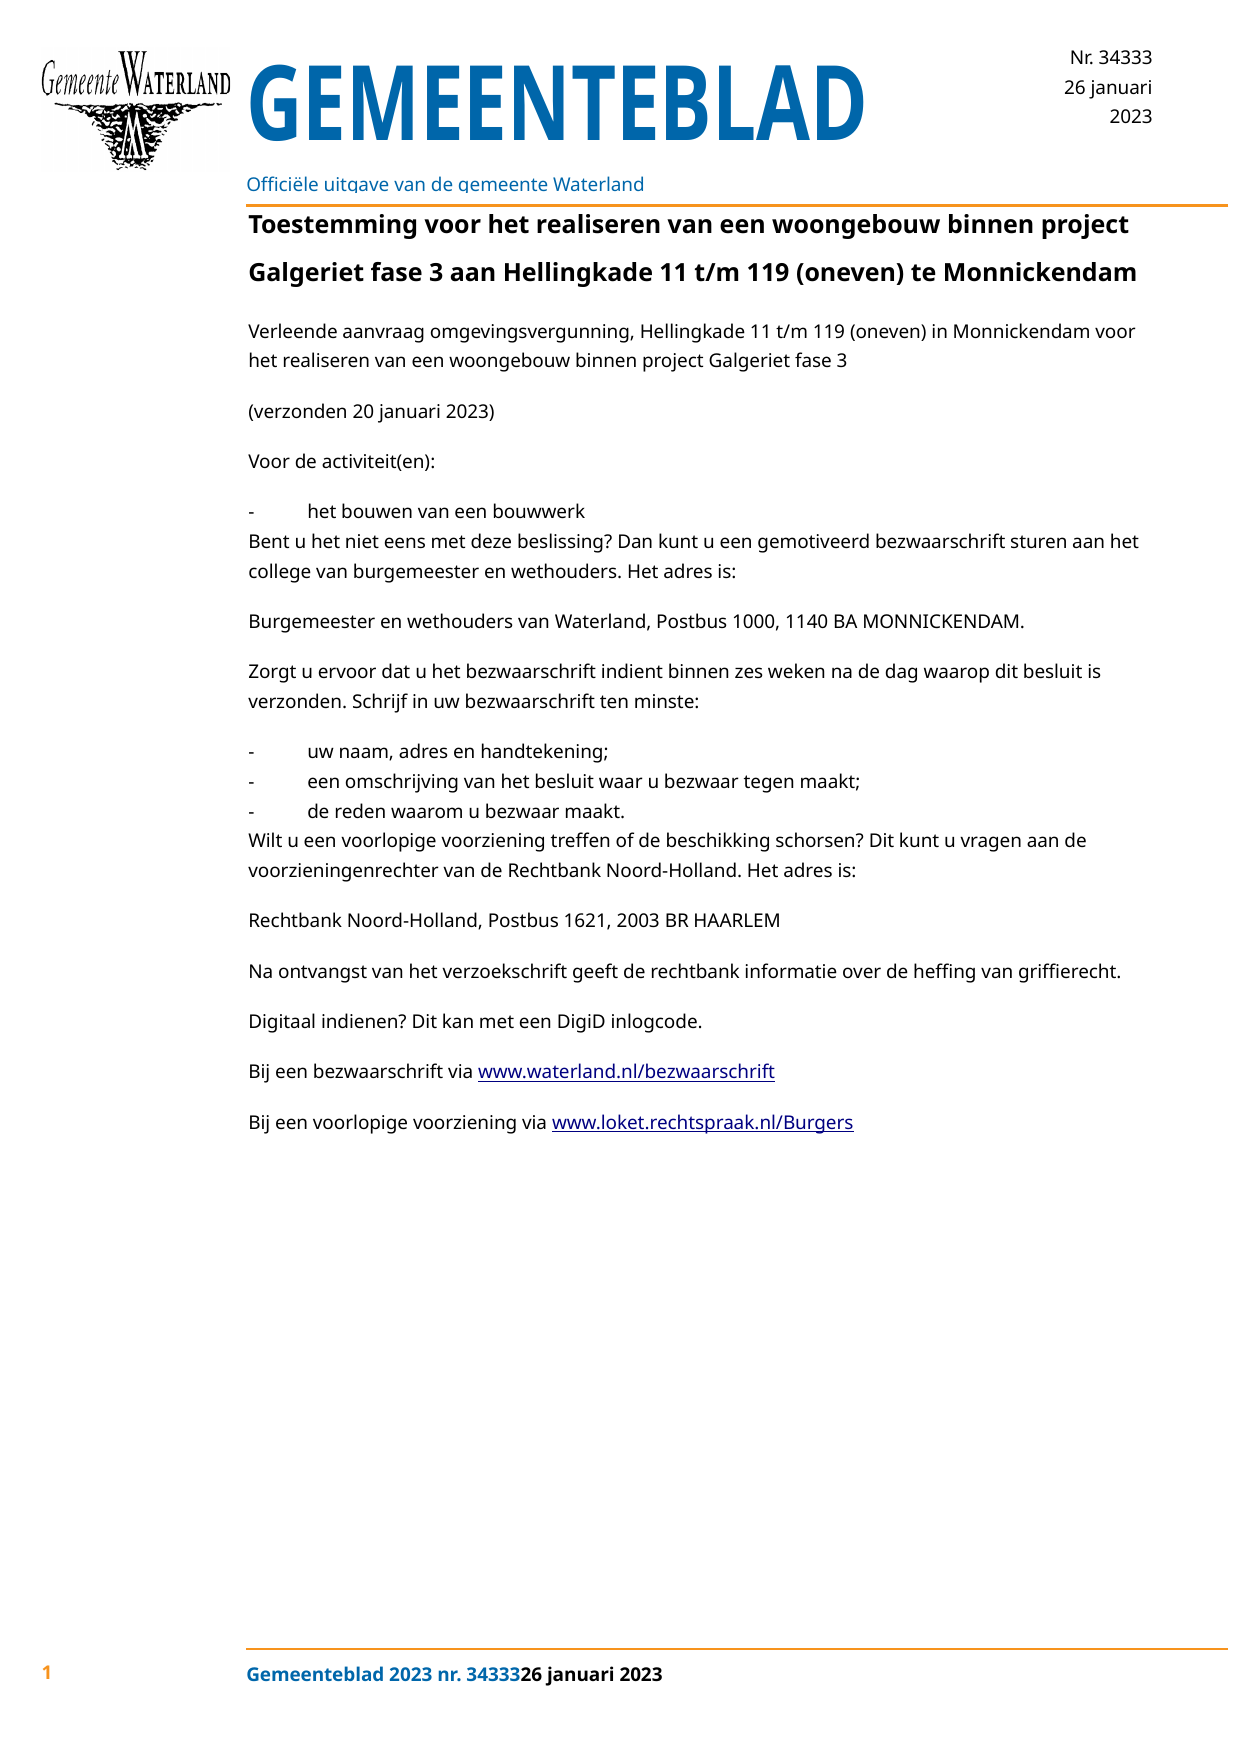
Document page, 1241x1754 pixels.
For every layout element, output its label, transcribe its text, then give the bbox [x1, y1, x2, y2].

text Verleende aanvraag omgevingsvergunning, Hellingkade 11 t/m 119 (oneven) in Monnickendam voor het realiseren van een woongebouw binnen project Galgeriet fase 3 [248, 318, 1152, 373]
text Zorgt u ervoor dat u het bezwaarschrift indient binnen zes weken na de dag waarop dit besluit is verzonden. Schrijf in uw bezwaarschrift ten minste: [248, 659, 1152, 714]
text Digitaal indienen? Dit kan met een DigiD inlogcode. [248, 1008, 1152, 1034]
text Voor de activiteit(en): [248, 448, 1152, 474]
list het bouwen van een bouwwerk [248, 499, 1152, 524]
text Wilt u een voorlopige voorziening treffen of de beschikking schorsen? Dit kunt u vragen aan de voorzieningenrechter van de Rechtbank Noord-Holland. Het adres is: [248, 827, 1152, 883]
list de reden waarom u bezwaar maakt. [248, 798, 1152, 824]
list uw naam, adres en handtekening; [248, 739, 1152, 764]
text Rechtbank Noord-Holland, Postbus 1621, 2003 BR HAARLEM [248, 907, 1152, 933]
text Toestemming voor het realiseren van een woongebouw binnen project Galgeriet fase 3 aan Hellingkade 11 t/m 119 (oneven) te Monnickendam [248, 207, 1152, 288]
text (verzonden 20 januari 2023) [248, 398, 1152, 424]
text Bent u het niet eens met deze beslissing? Dan kunt u een gemotiveerd bezwaarschrift sturen aan het college van burgemeester en wethouders. Het adres is: [248, 528, 1152, 584]
text Bij een voorlopige voorziening via www.loket.rechtspraak.nl/Burgers [248, 1109, 1152, 1135]
list een omschrijving van het besluit waar u bezwaar tegen maakt; [248, 768, 1152, 794]
text Bij een bezwaarschrift via www.waterland.nl/bezwaarschrift [248, 1059, 1152, 1084]
text Burgemeester en wethouders van Waterland, Postbus 1000, 1140 BA MONNICKENDAM. [248, 608, 1152, 634]
text Na ontvangst van het verzoekschrift geeft de rechtbank informatie over de heffing van griffierecht. [248, 958, 1152, 984]
picture [41, 47, 231, 172]
